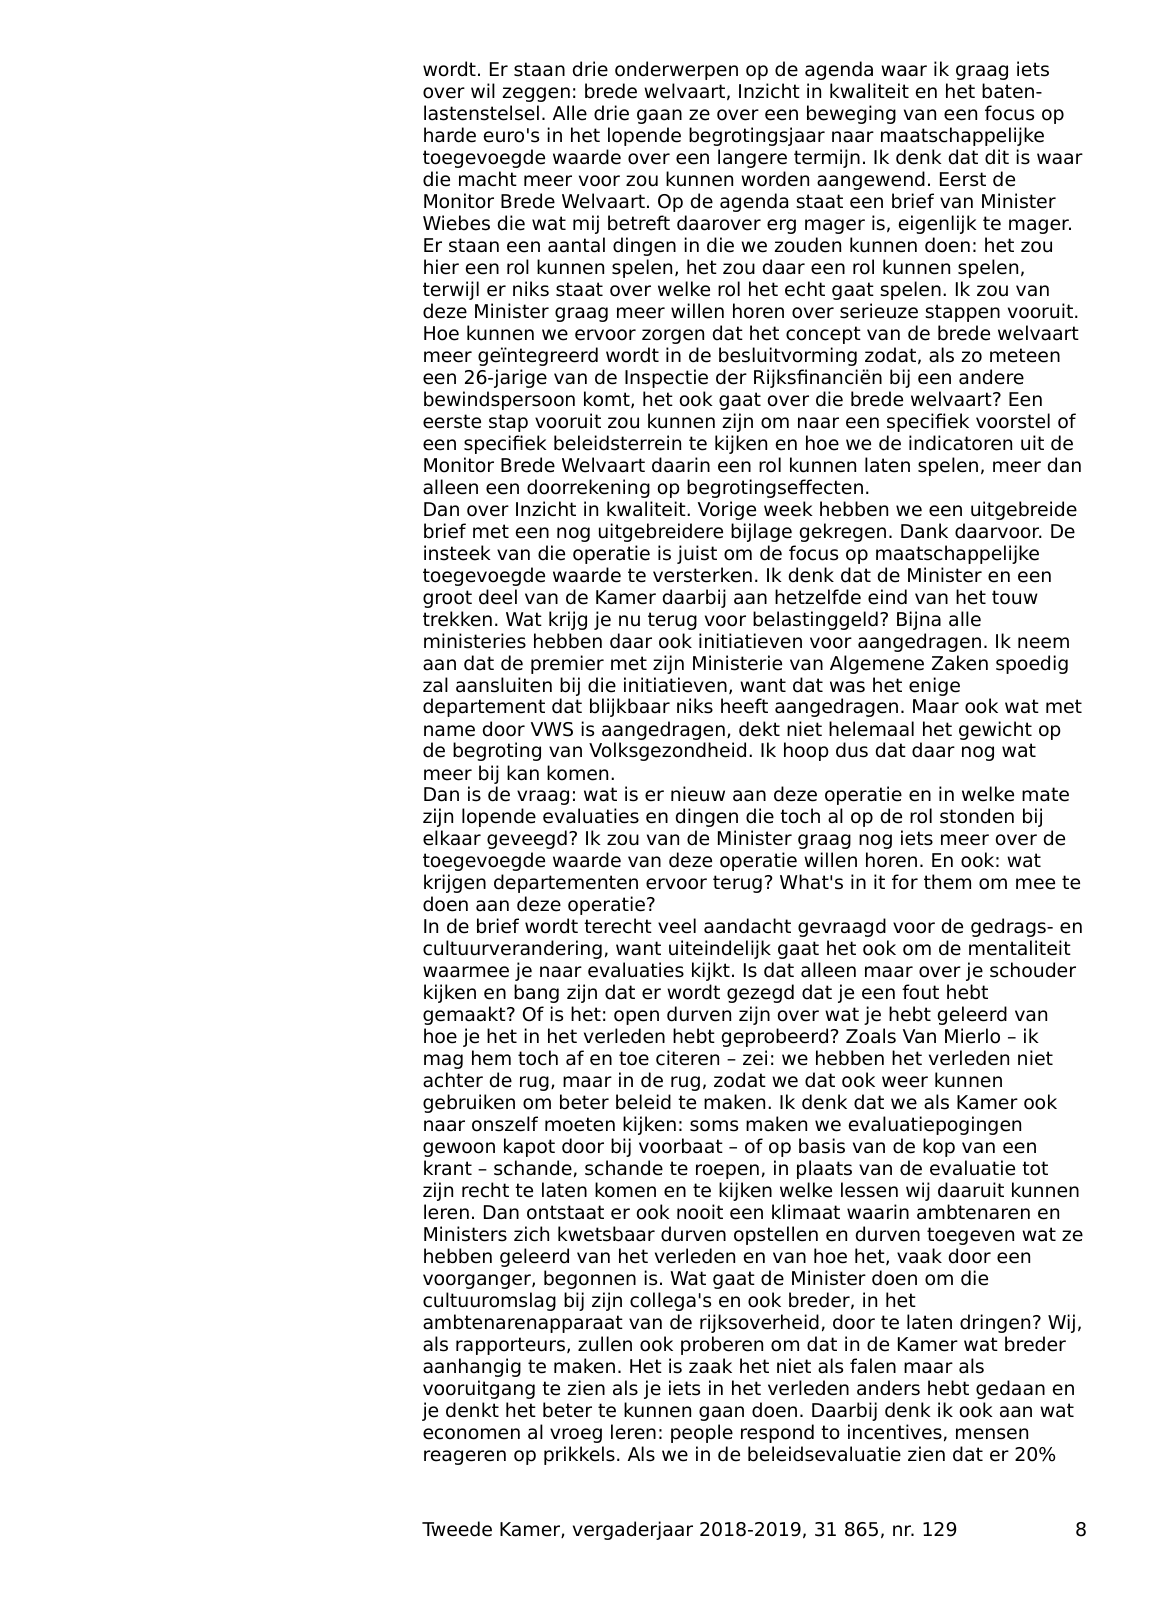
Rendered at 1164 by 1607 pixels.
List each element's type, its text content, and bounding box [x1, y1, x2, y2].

text wordt. Er staan drie onderwerpen op de agenda waar ik graag iets over wil zeggen: brede welvaart, Inzicht in kwaliteit en het baten-lastenstelsel. Alle drie gaan ze over een beweging van een focus op harde euro's in het lopende begrotingsjaar naar maatschappelijke toegevoegde waarde over een langere termijn. Ik denk dat dit is waar die macht meer voor zou kunnen worden aangewend. Eerst de Monitor Brede Welvaart. Op de agenda staat een brief van Minister Wiebes die wat mij betreft daarover erg mager is, eigenlijk te mager. Er staan een aantal dingen in die we zouden kunnen doen: het zou hier een rol kunnen spelen, het zou daar een rol kunnen spelen, terwijl er niks staat over welke rol het echt gaat spelen. Ik zou van deze Minister graag meer willen horen over serieuze stappen vooruit. Hoe kunnen we ervoor zorgen dat het concept van de brede welvaart meer geïntegreerd wordt in de besluitvorming zodat, als zo meteen een 26-jarige van de Inspectie der Rijksfinanciën bij een andere bewindspersoon komt, het ook gaat over die brede welvaart? Een eerste stap vooruit zou kunnen zijn om naar een specifiek voorstel of een specifiek beleidsterrein te kijken en hoe we de indicatoren uit de Monitor Brede Welvaart daarin een rol kunnen laten spelen, meer dan alleen een doorrekening op begrotingseffecten. [422, 59, 1087, 499]
text In de brief wordt terecht veel aandacht gevraagd voor de gedrags- en cultuurverandering, want uiteindelijk gaat het ook om de mentaliteit waarmee je naar evaluaties kijkt. Is dat alleen maar over je schouder kijken en bang zijn dat er wordt gezegd dat je een fout hebt gemaakt? Of is het: open durven zijn over wat je hebt geleerd van hoe je het in het verleden hebt geprobeerd? Zoals Van Mierlo – ik mag hem toch af en toe citeren – zei: we hebben het verleden niet achter de rug, maar in de rug, zodat we dat ook weer kunnen gebruiken om beter beleid te maken. Ik denk dat we als Kamer ook naar onszelf moeten kijken: soms maken we evaluatiepogingen gewoon kapot door bij voorbaat – of op basis van de kop van een krant – schande, schande te roepen, in plaats van de evaluatie tot zijn recht te laten komen en te kijken welke lessen wij daaruit kunnen leren. Dan ontstaat er ook nooit een klimaat waarin ambtenaren en Ministers zich kwetsbaar durven opstellen en durven toegeven wat ze hebben geleerd van het verleden en van hoe het, vaak door een voorganger, begonnen is. Wat gaat de Minister doen om die cultuuromslag bij zijn collega's en ook breder, in het ambtenarenapparaat van de rijksoverheid, door te laten dringen? Wij, als rapporteurs, zullen ook proberen om dat in de Kamer wat breder aanhangig te maken. Het is zaak het niet als falen maar als vooruitgang te zien als je iets in het verleden anders hebt gedaan en je denkt het beter te kunnen gaan doen. Daarbij denk ik ook aan wat economen al vroeg leren: people respond to incentives, mensen reageren op prikkels. Als we in de beleidsevaluatie zien dat er 20% [422, 916, 1087, 1466]
text Dan over Inzicht in kwaliteit. Vorige week hebben we een uitgebreide brief met een nog uitgebreidere bijlage gekregen. Dank daarvoor. De insteek van die operatie is juist om de focus op maatschappelijke toegevoegde waarde te versterken. Ik denk dat de Minister en een groot deel van de Kamer daarbij aan hetzelfde eind van het touw trekken. Wat krijg je nu terug voor belastinggeld? Bijna alle ministeries hebben daar ook initiatieven voor aangedragen. Ik neem aan dat de premier met zijn Ministerie van Algemene Zaken spoedig zal aansluiten bij die initiatieven, want dat was het enige departement dat blijkbaar niks heeft aangedragen. Maar ook wat met name door VWS is aangedragen, dekt niet helemaal het gewicht op de begroting van Volksgezondheid. Ik hoop dus dat daar nog wat meer bij kan komen. [422, 499, 1087, 784]
text Dan is de vraag: wat is er nieuw aan deze operatie en in welke mate zijn lopende evaluaties en dingen die toch al op de rol stonden bij elkaar geveegd? Ik zou van de Minister graag nog iets meer over de toegevoegde waarde van deze operatie willen horen. En ook: wat krijgen departementen ervoor terug? What's in it for them om mee te doen aan deze operatie? [422, 784, 1087, 916]
